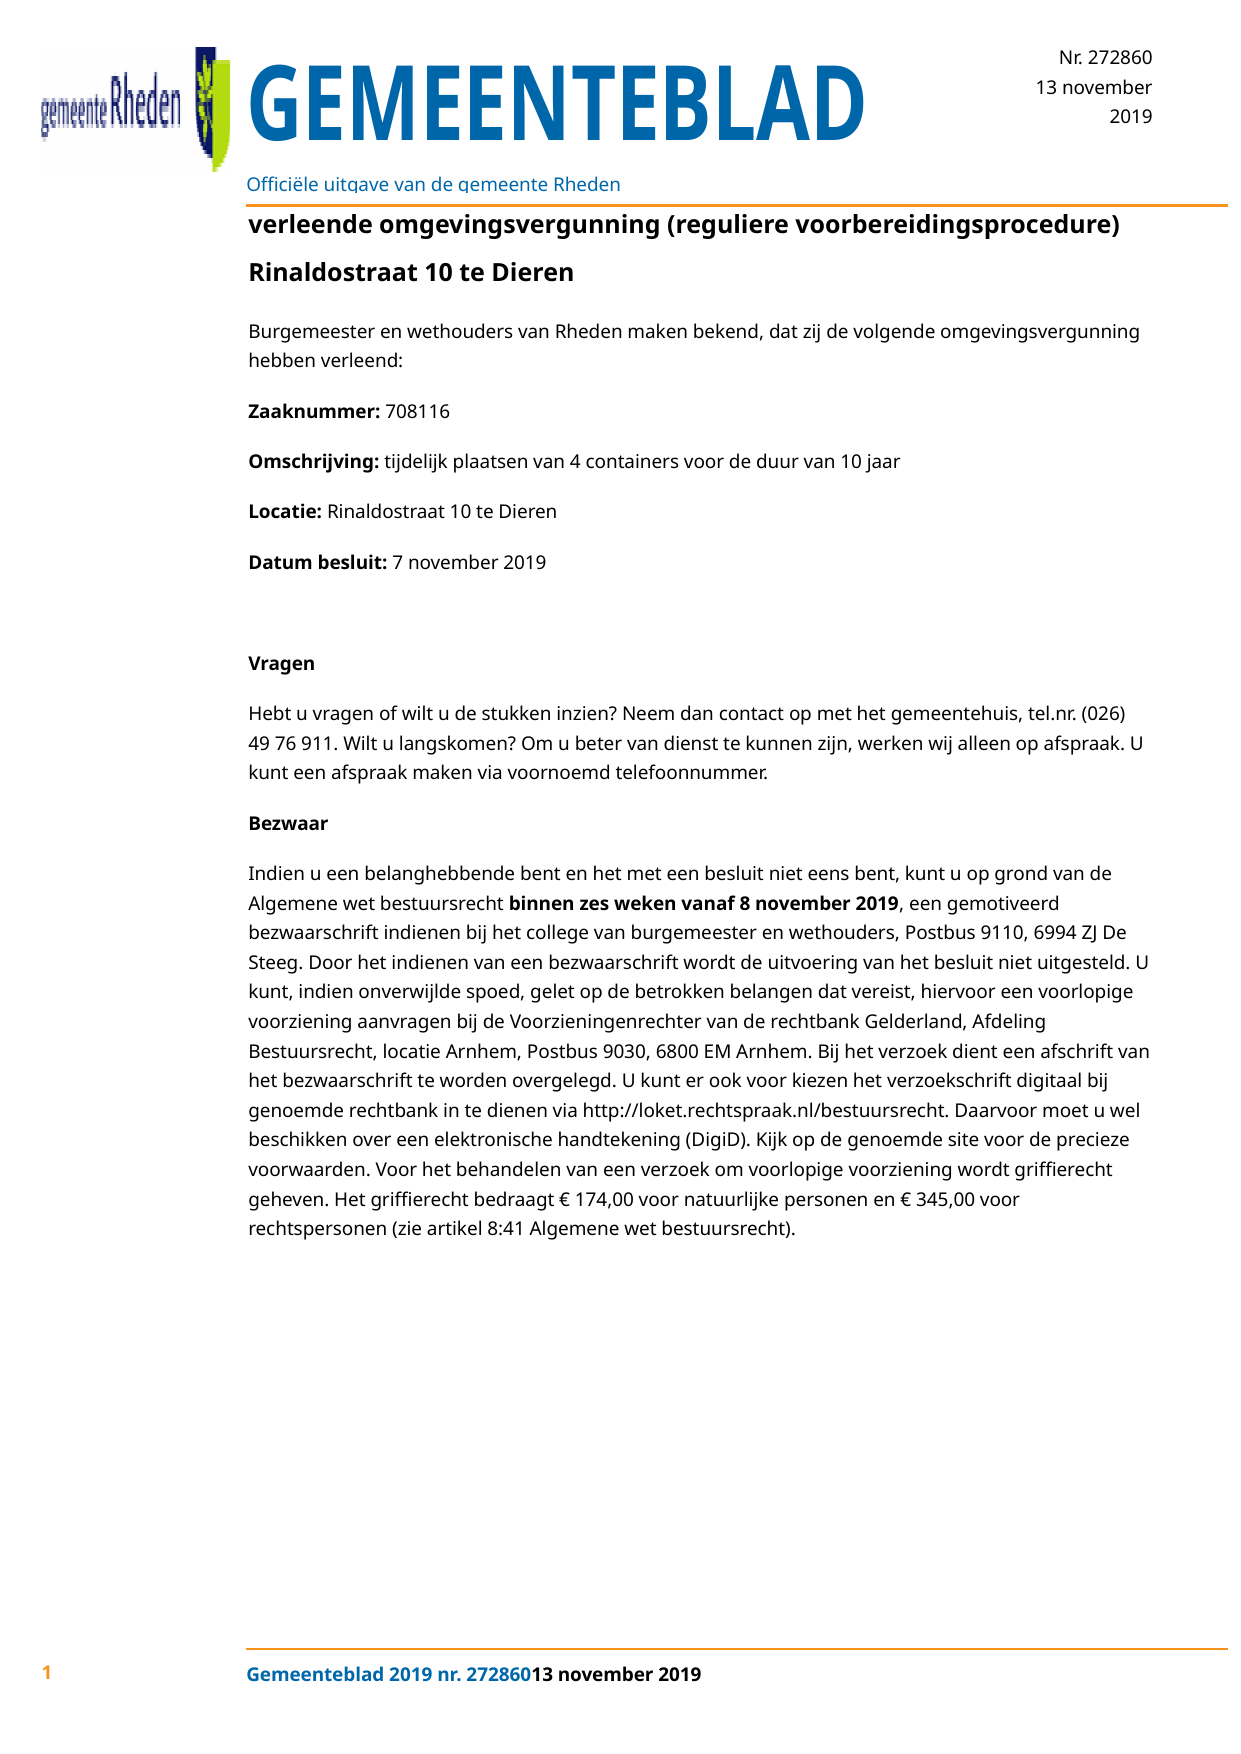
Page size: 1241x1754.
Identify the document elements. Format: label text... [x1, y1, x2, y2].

text Indien u een belanghebbende bent en het met een besluit niet eens bent, kunt u op grond van de Algemene wet bestuursrecht binnen zes weken vanaf 8 november 2019, een gemotiveerd bezwaarschrift indienen bij het college van burgemeester en wethouders, Postbus 9110, 6994 ZJ De Steeg. Door het indienen van een bezwaarschrift wordt de uitvoering van het besluit niet uitgesteld. U kunt, indien onverwijlde spoed, gelet op de betrokken belangen dat vereist, hiervoor een voorlopige voorziening aanvragen bij de Voorzieningenrechter van de rechtbank Gelderland, Afdeling Bestuursrecht, locatie Arnhem, Postbus 9030, 6800 EM Arnhem. Bij het verzoek dient een afschrift van het bezwaarschrift te worden overgelegd. U kunt er ook voor kiezen het verzoekschrift digitaal bij genoemde rechtbank in te dienen via http://loket.rechtspraak.nl/bestuursrecht. Daarvoor moet u wel beschikken over een elektronische handtekening (DigiD). Kijk op de genoemde site voor de precieze voorwaarden. Voor het behandelen van een verzoek om voorlopige voorziening wordt griffierecht geheven. Het griffierecht bedraagt € 174,00 voor natuurlijke personen en € 345,00 voor rechtspersonen (zie artikel 8:41 Algemene wet bestuursrecht). [248, 860, 1152, 1241]
text Bezwaar [248, 810, 1152, 836]
text Hebt u vragen of wilt u de stukken inzien? Neem dan contact op met het gemeentehuis, tel.nr. (026) 49 76 911. Wilt u langskomen? Om u beter van dienst te kunnen zijn, werken wij alleen op afspraak. U kunt een afspraak maken via voornoemd telefoonnummer. [248, 700, 1152, 785]
text Locatie: Rinaldostraat 10 te Dieren [248, 499, 1152, 524]
text Datum besluit: 7 november 2019 [248, 549, 1152, 575]
text Vragen [248, 650, 1152, 676]
text Zaaknummer: 708116 [248, 398, 1152, 424]
text Omschrijving: tijdelijk plaatsen van 4 containers voor de duur van 10 jaar [248, 448, 1152, 474]
text verleende omgevingsvergunning (reguliere voorbereidingsprocedure) Rinaldostraat 10 te Dieren [248, 207, 1152, 288]
text Burgemeester en wethouders van Rheden maken bekend, dat zij de volgende omgevingsvergunning hebben verleend: [248, 318, 1152, 373]
picture [41, 47, 231, 172]
